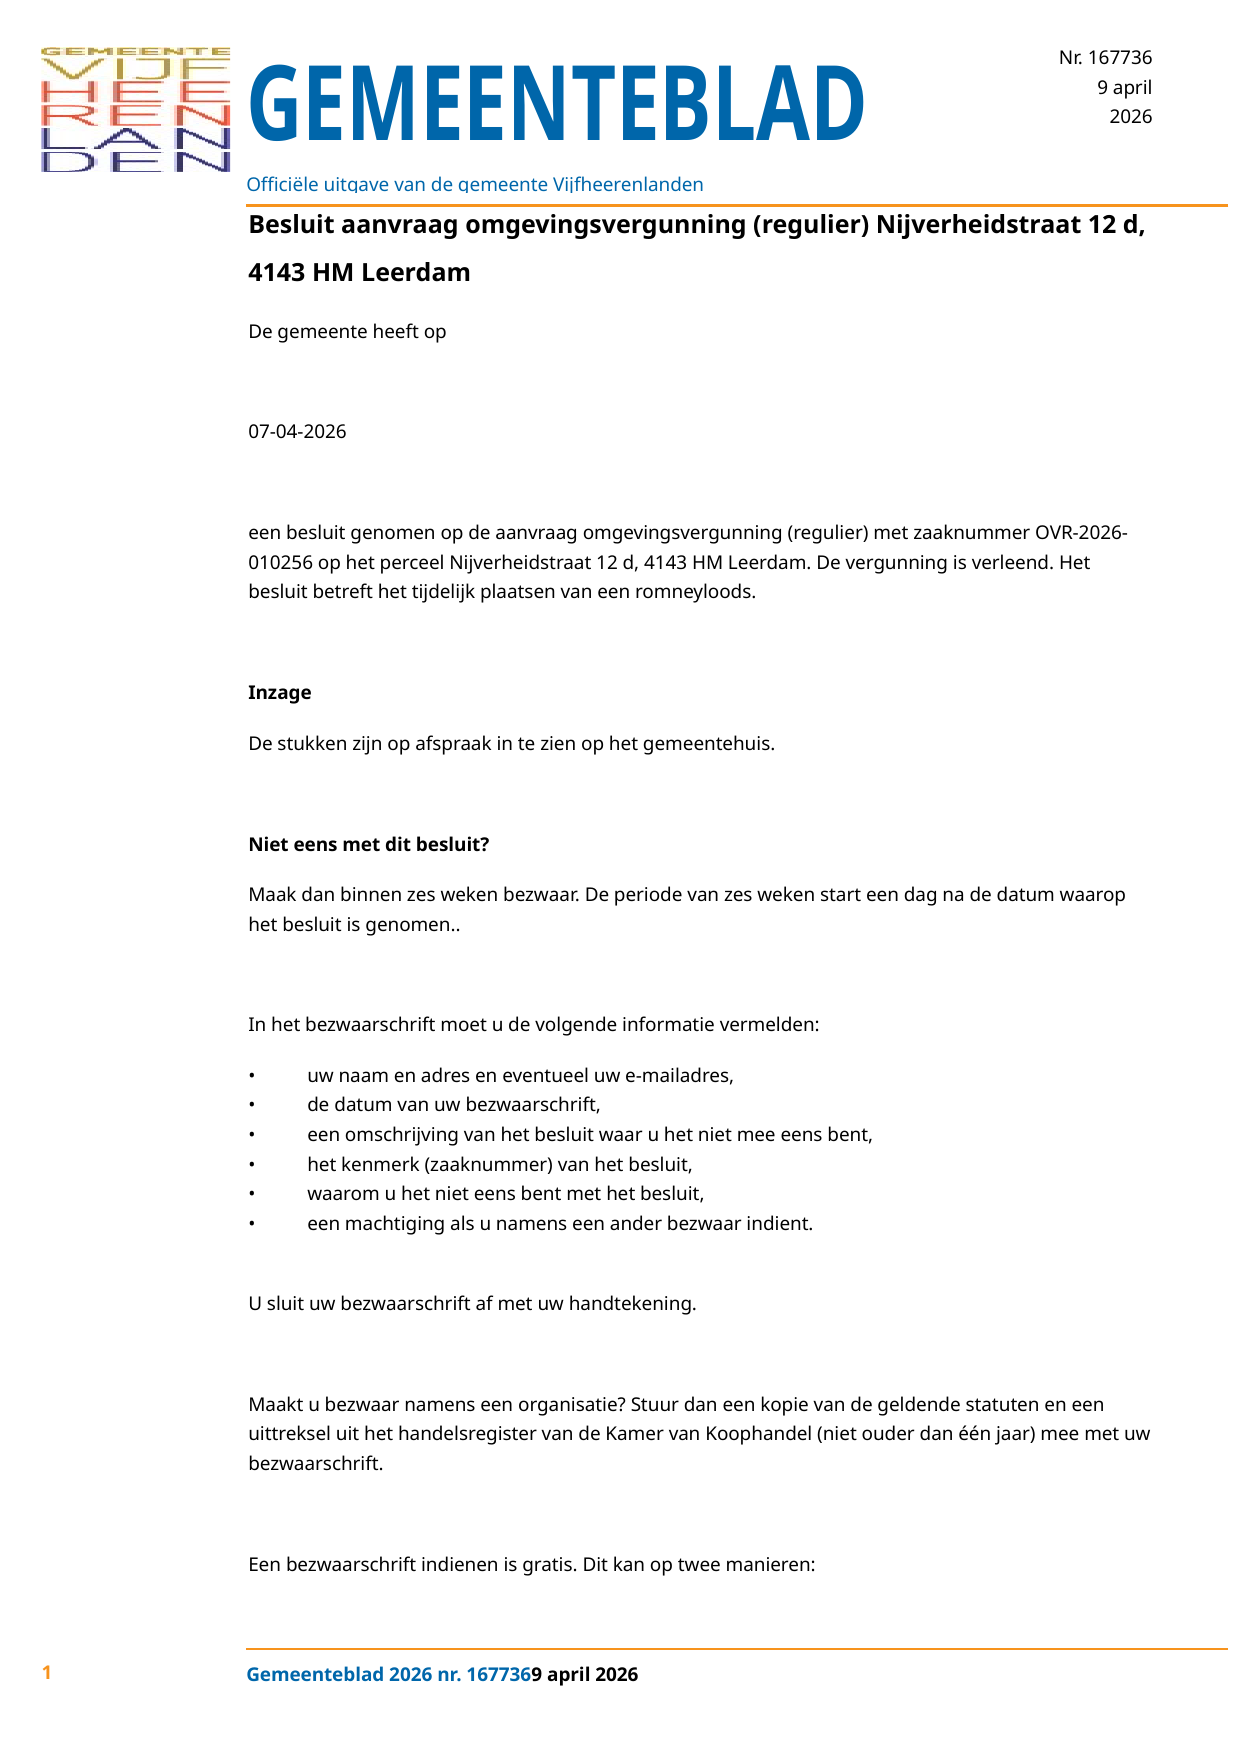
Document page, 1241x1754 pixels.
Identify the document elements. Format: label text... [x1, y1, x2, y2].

list uw naam en adres en eventueel uw e-mailadres, [248, 1062, 1152, 1088]
text De stukken zijn op afspraak in te zien op het gemeentehuis. [248, 730, 1152, 756]
text De gemeente heeft op [248, 318, 1152, 344]
picture [41, 47, 231, 172]
text Maak dan binnen zes weken bezwaar. De periode van zes weken start een dag na de datum waarop het besluit is genomen.. [248, 881, 1152, 937]
text Niet eens met dit besluit? [248, 831, 1152, 857]
text In het bezwaarschrift moet u de volgende informatie vermelden: [248, 1012, 1152, 1037]
text Besluit aanvraag omgevingsvergunning (regulier) Nijverheidstraat 12 d, 4143 HM Leerdam [248, 207, 1152, 288]
text 07-04-2026 [248, 419, 1152, 444]
list een omschrijving van het besluit waar u het niet mee eens bent, [248, 1121, 1152, 1147]
text een besluit genomen op de aanvraag omgevingsvergunning (regulier) met zaaknummer OVR-2026-010256 op het perceel Nijverheidstraat 12 d, 4143 HM Leerdam. De vergunning is verleend. Het besluit betreft het tijdelijk plaatsen van een romneyloods. [248, 519, 1152, 604]
list het kenmerk (zaaknummer) van het besluit, [248, 1151, 1152, 1177]
text Maakt u bezwaar namens een organisatie? Stuur dan een kopie van de geldende statuten en een uittreksel uit het handelsregister van de Kamer van Koophandel (niet ouder dan één jaar) mee met uw bezwaarschrift. [248, 1391, 1152, 1476]
text U sluit uw bezwaarschrift af met uw handtekening. [248, 1290, 1152, 1316]
list de datum van uw bezwaarschrift, [248, 1092, 1152, 1117]
text Een bezwaarschrift indienen is gratis. Dit kan op twee manieren: [248, 1551, 1152, 1577]
list waarom u het niet eens bent met het besluit, [248, 1180, 1152, 1206]
text Inzage [248, 679, 1152, 705]
list een machtiging als u namens een ander bezwaar indient. [248, 1210, 1152, 1236]
